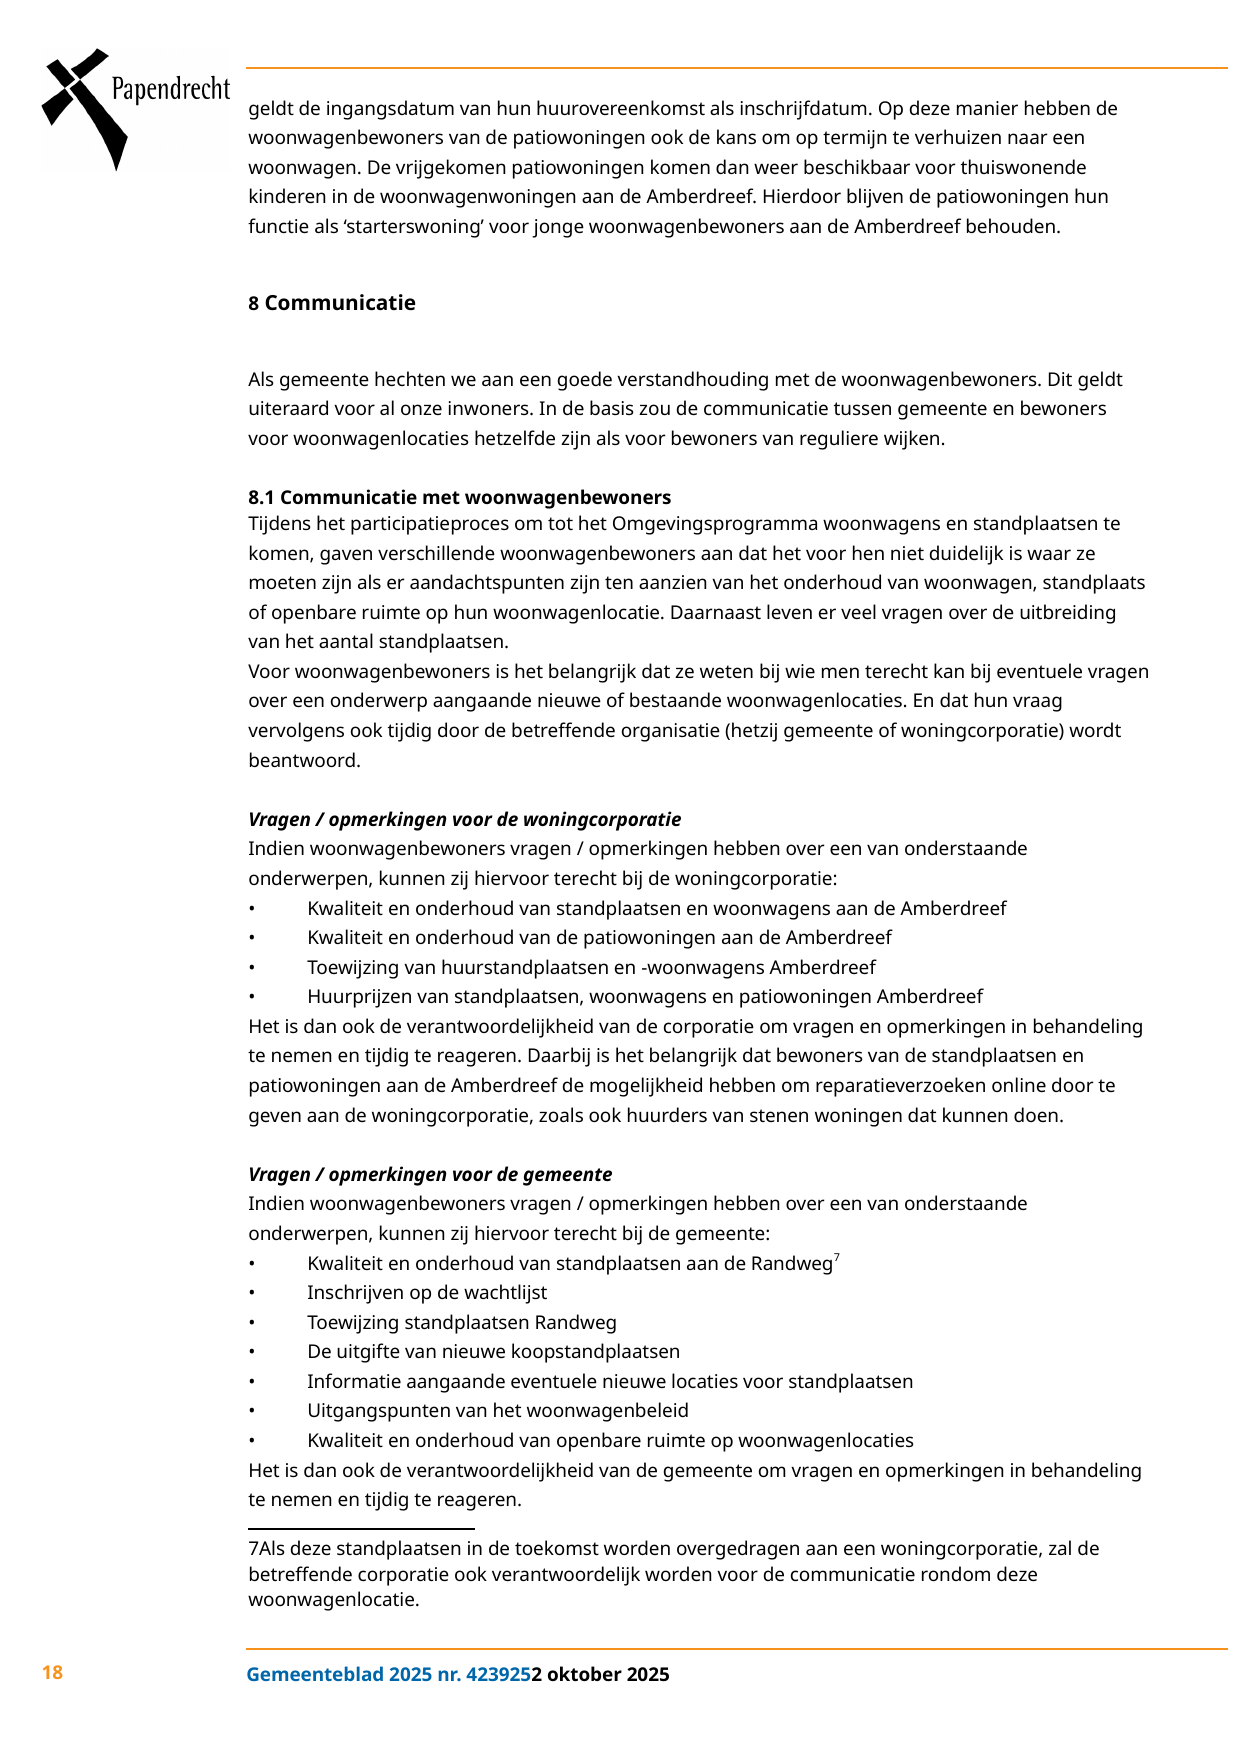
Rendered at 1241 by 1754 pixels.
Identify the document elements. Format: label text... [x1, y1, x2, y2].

list Toewijzing van huurstandplaatsen en -woonwagens Amberdreef [248, 954, 1152, 979]
text geldt de ingangsdatum van hun huurovereenkomst als inschrijfdatum. Op deze manier hebben de woonwagenbewoners van de patiowoningen ook de kans om op termijn te verhuizen naar een woonwagen. De vrijgekomen patiowoningen komen dan weer beschikbaar voor thuiswonende kinderen in de woonwagenwoningen aan de Amberdreef. Hierdoor blijven de patiowoningen hun functie als ‘starterswoning’ voor jonge woonwagenbewoners aan de Amberdreef behouden. [248, 95, 1152, 239]
text Indien woonwagenbewoners vragen / opmerkingen hebben over een van onderstaande onderwerpen, kunnen zij hiervoor terecht bij de woningcorporatie: [248, 836, 1152, 891]
list Toewijzing standplaatsen Randweg [248, 1309, 1152, 1334]
text 8.1 Communicatie met woonwagenbewoners [248, 484, 1152, 510]
list Kwaliteit en onderhoud van openbare ruimte op woonwagenlocaties [248, 1427, 1152, 1453]
text Tijdens het participatieproces om tot het Omgevingsprogramma woonwagens en standplaatsen te komen, gaven verschillende woonwagenbewoners aan dat het voor hen niet duidelijk is waar ze moeten zijn als er aandachtspunten zijn ten aanzien van het onderhoud van woonwagen, standplaats of openbare ruimte op hun woonwagenlocatie. Daarnaast leven er veel vragen over de uitbreiding van het aantal standplaatsen. [248, 510, 1152, 654]
list Als deze standplaatsen in de toekomst worden overgedragen aan een woningcorporatie, zal de betreffende corporatie ook verantwoordelijk worden voor de communicatie rondom deze woonwagenlocatie. [248, 1535, 1152, 1612]
list De uitgifte van nieuwe koopstandplaatsen [248, 1338, 1152, 1364]
text Voor woonwagenbewoners is het belangrijk dat ze weten bij wie men terecht kan bij eventuele vragen over een onderwerp aangaande nieuwe of bestaande woonwagenlocaties. En dat hun vraag vervolgens ook tijdig door de betreffende organisatie (hetzij gemeente of woningcorporatie) wordt beantwoord. [248, 658, 1152, 772]
text Het is dan ook de verantwoordelijkheid van de corporatie om vragen en opmerkingen in behandeling te nemen en tijdig te reageren. Daarbij is het belangrijk dat bewoners van de standplaatsen en patiowoningen aan de Amberdreef de mogelijkheid hebben om reparatieverzoeken online door te geven aan de woningcorporatie, zoals ook huurders van stenen woningen dat kunnen doen. [248, 1013, 1152, 1127]
text Het is dan ook de verantwoordelijkheid van de gemeente om vragen en opmerkingen in behandeling te nemen en tijdig te reageren. [248, 1457, 1152, 1512]
list Informatie aangaande eventuele nieuwe locaties voor standplaatsen [248, 1368, 1152, 1394]
list Kwaliteit en onderhoud van standplaatsen aan de Randweg [248, 1250, 1152, 1275]
list Huurprijzen van standplaatsen, woonwagens en patiowoningen Amberdreef [248, 983, 1152, 1009]
list Inschrijven op de wachtlijst [248, 1279, 1152, 1305]
list Uitgangspunten van het woonwagenbeleid [248, 1398, 1152, 1423]
list Kwaliteit en onderhoud van standplaatsen en woonwagens aan de Amberdreef [248, 895, 1152, 920]
picture [41, 47, 231, 172]
list Kwaliteit en onderhoud van de patiowoningen aan de Amberdreef [248, 924, 1152, 950]
text Als gemeente hechten we aan een goede verstandhouding met de woonwagenbewoners. Dit geldt uiteraard voor al onze inwoners. In de basis zou de communicatie tussen gemeente en bewoners voor woonwagenlocaties hetzelfde zijn als voor bewoners van reguliere wijken. [248, 366, 1152, 451]
text Vragen / opmerkingen voor de woningcorporatie [248, 806, 1152, 832]
text Vragen / opmerkingen voor de gemeente [248, 1161, 1152, 1187]
text Indien woonwagenbewoners vragen / opmerkingen hebben over een van onderstaande onderwerpen, kunnen zij hiervoor terecht bij de gemeente: [248, 1191, 1152, 1246]
text 8 Communicatie [248, 288, 1152, 317]
